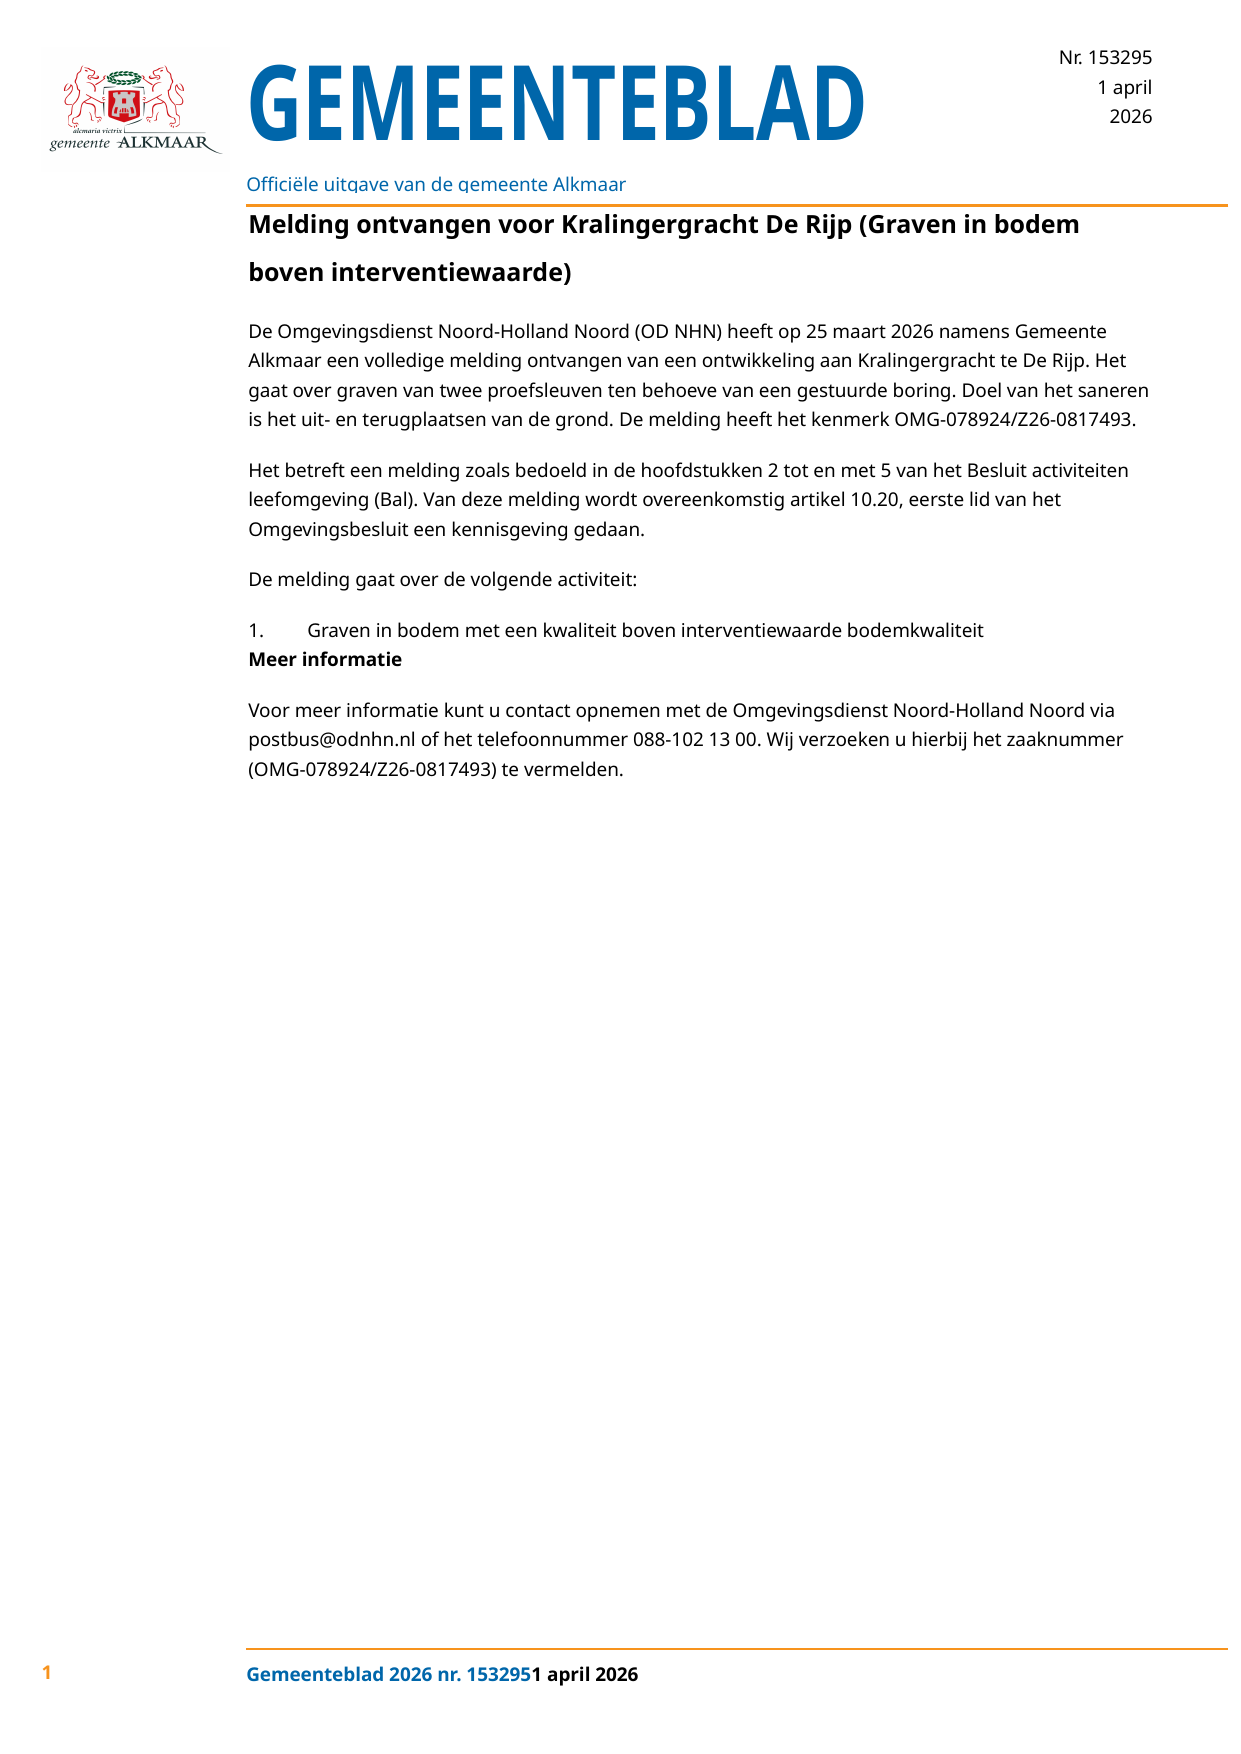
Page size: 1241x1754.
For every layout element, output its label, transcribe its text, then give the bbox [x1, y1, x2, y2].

text Voor meer informatie kunt u contact opnemen met de Omgevingsdienst Noord-Holland Noord via postbus@odnhn.nl of het telefoonnummer 088-102 13 00. Wij verzoeken u hierbij het zaaknummer (OMG-078924/Z26-0817493) te vermelden. [248, 697, 1152, 782]
text Meer informatie [248, 647, 1152, 672]
text Melding ontvangen voor Kralingergracht De Rijp (Graven in bodem boven interventiewaarde) [248, 207, 1152, 288]
list Graven in bodem met een kwaliteit boven interventiewaarde bodemkwaliteit [248, 617, 1152, 643]
text Het betreft een melding zoals bedoeld in de hoofdstukken 2 tot en met 5 van het Besluit activiteiten leefomgeving (Bal). Van deze melding wordt overeenkomstig artikel 10.20, eerste lid van het Omgevingsbesluit een kennisgeving gedaan. [248, 457, 1152, 542]
picture [41, 47, 231, 172]
text De Omgevingsdienst Noord-Holland Noord (OD NHN) heeft op 25 maart 2026 namens Gemeente Alkmaar een volledige melding ontvangen van een ontwikkeling aan Kralingergracht te De Rijp. Het gaat over graven van twee proefsleuven ten behoeve van een gestuurde boring. Doel van het saneren is het uit- en terugplaatsen van de grond. De melding heeft het kenmerk OMG-078924/Z26-0817493. [248, 318, 1152, 432]
text De melding gaat over de volgende activiteit: [248, 567, 1152, 592]
